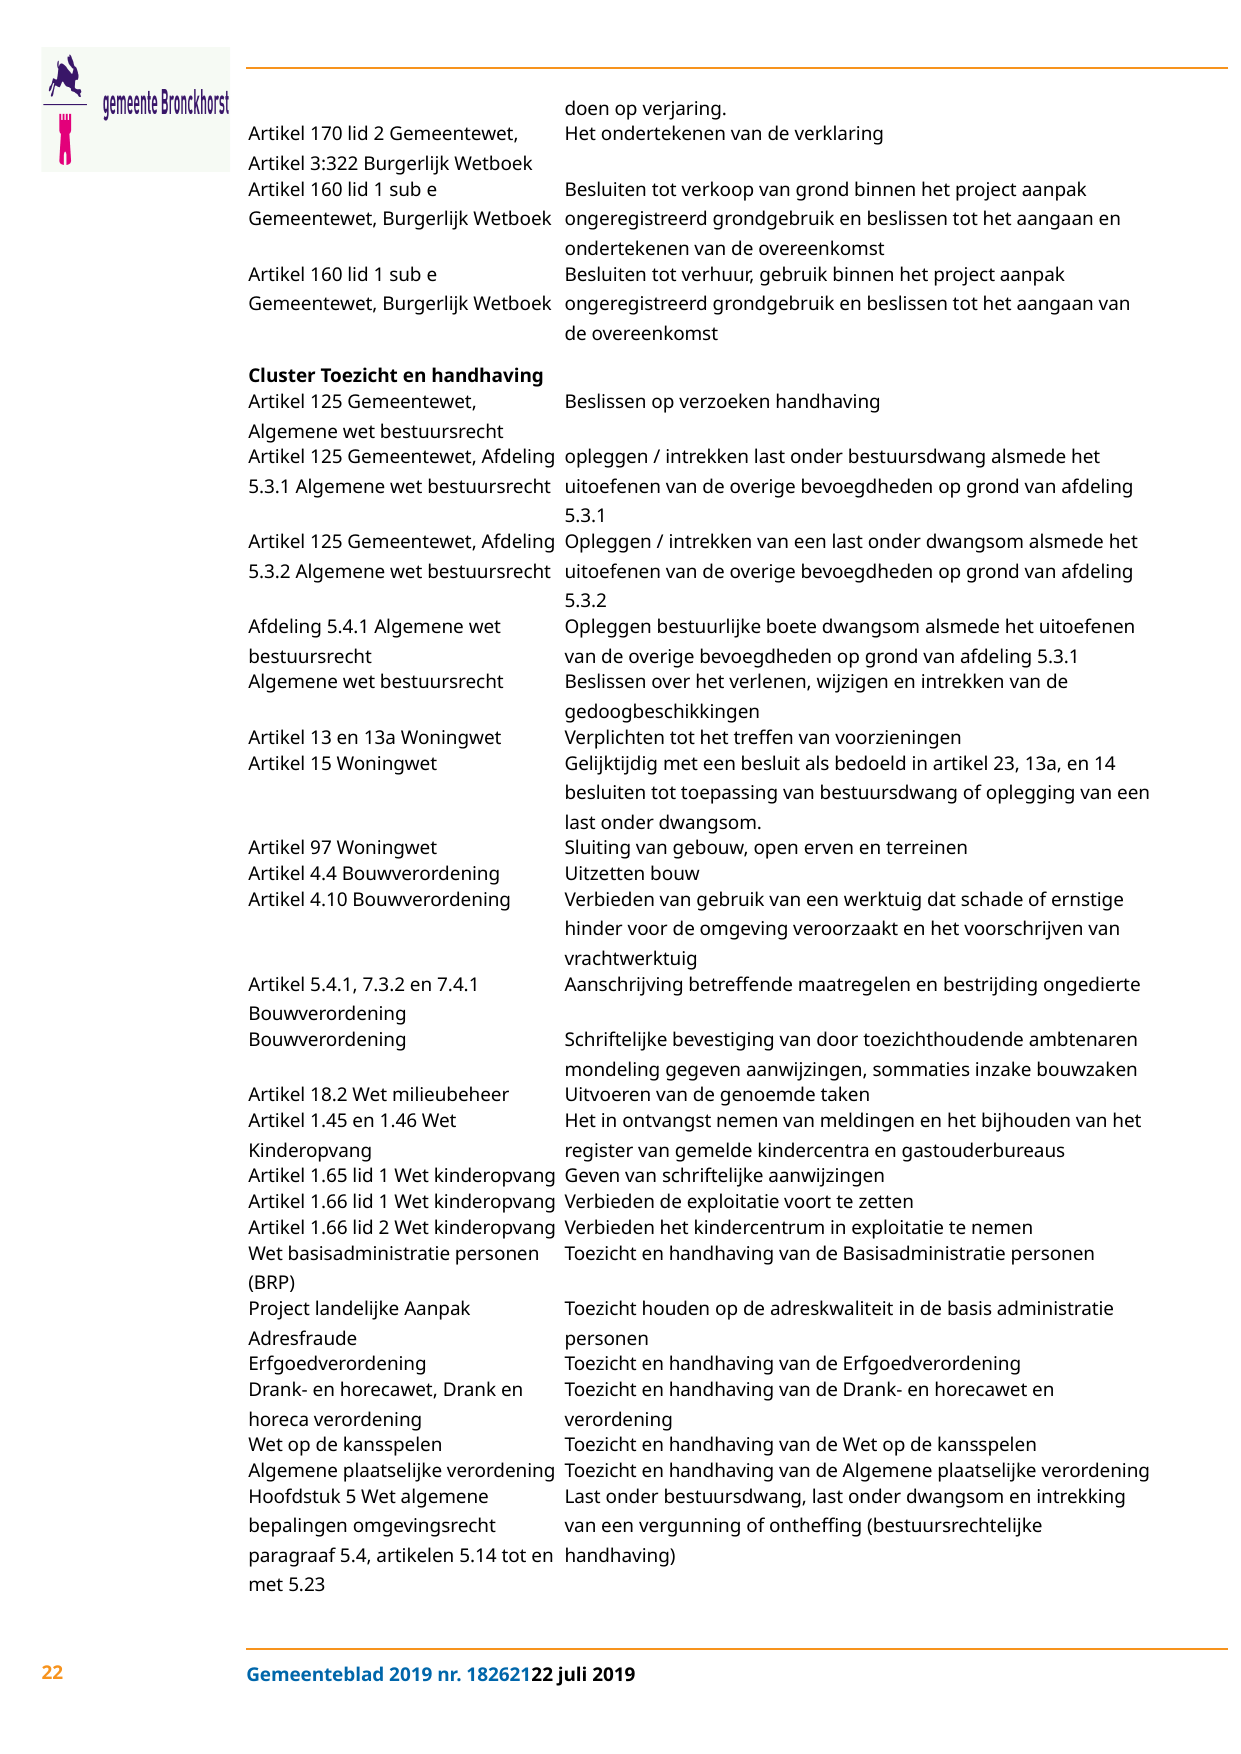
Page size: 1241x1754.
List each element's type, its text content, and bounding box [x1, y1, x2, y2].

table_header Artikel 125 Gemeentewet, Algemene wet bestuursrecht [248, 388, 564, 443]
table_cell Toezicht en handhaving van de Drank- en horecawet en verordening [564, 1376, 1152, 1431]
table_cell Verbieden de exploitatie voort te zetten [564, 1188, 1152, 1214]
table_cell Sluiting van gebouw, open erven en terreinen [564, 835, 1152, 860]
table_cell Besluiten tot verkoop van grond binnen het project aanpak ongeregistreerd grondgebruik en beslissen tot het aangaan en ondertekenen van de overeenkomst [564, 176, 1152, 261]
table_cell Beslissen over het verlenen, wijzigen en intrekken van de gedoogbeschikkingen [564, 669, 1152, 724]
table_cell Artikel 125 Gemeentewet, Afdeling 5.3.2 Algemene wet bestuursrecht [248, 529, 564, 613]
table_cell Het ondertekenen van de verklaring [564, 121, 1152, 176]
table_cell Drank- en horecawet, Drank en horeca verordening [248, 1376, 564, 1431]
table_cell Artikel 1.45 en 1.46 Wet Kinderopvang [248, 1107, 564, 1163]
table_cell Artikel 125 Gemeentewet, Afdeling 5.3.1 Algemene wet bestuursrecht [248, 444, 564, 528]
table_cell Artikel 1.66 lid 2 Wet kinderopvang [248, 1214, 564, 1240]
table_cell Algemene plaatselijke verordening [248, 1457, 564, 1483]
table_cell Project landelijke Aanpak Adresfraude [248, 1295, 564, 1350]
table_cell Toezicht en handhaving van de Algemene plaatselijke verordening [564, 1457, 1152, 1483]
table_cell Schriftelijke bevestiging van door toezichthoudende ambtenaren mondeling gegeven aanwijzingen, sommaties inzake bouwzaken [564, 1026, 1152, 1082]
table_cell Wet op de kansspelen [248, 1431, 564, 1457]
table_cell [248, 95, 564, 121]
table_cell doen op verjaring. [564, 95, 1152, 121]
table_cell Artikel 97 Woningwet [248, 835, 564, 860]
table_cell Artikel 4.4 Bouwverordening [248, 860, 564, 886]
picture [41, 47, 231, 172]
table_cell Toezicht houden op de adreskwaliteit in de basis administratie personen [564, 1295, 1152, 1350]
table_header Beslissen op verzoeken handhaving [564, 388, 1152, 443]
table_cell Artikel 1.65 lid 1 Wet kinderopvang [248, 1163, 564, 1188]
table_cell Artikel 5.4.1, 7.3.2 en 7.4.1 Bouwverordening [248, 971, 564, 1026]
table_cell Opleggen / intrekken van een last onder dwangsom alsmede het uitoefenen van de overige bevoegdheden op grond van afdeling 5.3.2 [564, 529, 1152, 613]
table_cell Verbieden het kindercentrum in exploitatie te nemen [564, 1214, 1152, 1240]
table_cell Afdeling 5.4.1 Algemene wet bestuursrecht [248, 613, 564, 669]
table_cell Artikel 13 en 13a Woningwet [248, 724, 564, 750]
table_cell Uitvoeren van de genoemde taken [564, 1082, 1152, 1107]
table_cell Het in ontvangst nemen van meldingen en het bijhouden van het register van gemelde kindercentra en gastouderbureaus [564, 1107, 1152, 1163]
table_cell Toezicht en handhaving van de Wet op de kansspelen [564, 1431, 1152, 1457]
table_cell Bouwverordening [248, 1026, 564, 1082]
table_cell Toezicht en handhaving van de Erfgoedverordening [564, 1350, 1152, 1376]
table_cell Besluiten tot verhuur, gebruik binnen het project aanpak ongeregistreerd grondgebruik en beslissen tot het aangaan van de overeenkomst [564, 261, 1152, 346]
table_cell Artikel 4.10 Bouwverordening [248, 886, 564, 971]
table_cell Aanschrijving betreffende maatregelen en bestrijding ongedierte [564, 971, 1152, 1026]
table_cell Algemene wet bestuursrecht [248, 669, 564, 724]
table_cell Verplichten tot het treffen van voorzieningen [564, 724, 1152, 750]
table_cell Verbieden van gebruik van een werktuig dat schade of ernstige hinder voor de omgeving veroorzaakt en het voorschrijven van vrachtwerktuig [564, 886, 1152, 971]
table_cell Uitzetten bouw [564, 860, 1152, 886]
table_cell Hoofdstuk 5 Wet algemene bepalingen omgevingsrecht paragraaf 5.4, artikelen 5.14 tot en met 5.23 [248, 1483, 564, 1597]
table_cell Artikel 18.2 Wet milieubeheer [248, 1082, 564, 1107]
table_cell Artikel 170 lid 2 Gemeentewet, Artikel 3:322 Burgerlijk Wetboek [248, 121, 564, 176]
table_cell Erfgoedverordening [248, 1350, 564, 1376]
table_cell Artikel 160 lid 1 sub e Gemeentewet, Burgerlijk Wetboek [248, 261, 564, 346]
table_cell Artikel 1.66 lid 1 Wet kinderopvang [248, 1188, 564, 1214]
table_cell Wet basisadministratie personen (BRP) [248, 1240, 564, 1295]
table_cell Gelijktijdig met een besluit als bedoeld in artikel 23, 13a, en 14 besluiten tot toepassing van bestuursdwang of oplegging van een last onder dwangsom. [564, 750, 1152, 834]
table_cell Geven van schriftelijke aanwijzingen [564, 1163, 1152, 1188]
table_cell opleggen / intrekken last onder bestuursdwang alsmede het uitoefenen van de overige bevoegdheden op grond van afdeling 5.3.1 [564, 444, 1152, 528]
table_cell Artikel 160 lid 1 sub e Gemeentewet, Burgerlijk Wetboek [248, 176, 564, 261]
table_cell Artikel 15 Woningwet [248, 750, 564, 834]
table_cell Toezicht en handhaving van de Basisadministratie personen [564, 1240, 1152, 1295]
table_cell Opleggen bestuurlijke boete dwangsom alsmede het uitoefenen van de overige bevoegdheden op grond van afdeling 5.3.1 [564, 613, 1152, 669]
table_cell Last onder bestuursdwang, last onder dwangsom en intrekking van een vergunning of ontheffing (bestuursrechtelijke handhaving) [564, 1483, 1152, 1597]
text Cluster Toezicht en handhaving [248, 362, 1152, 388]
